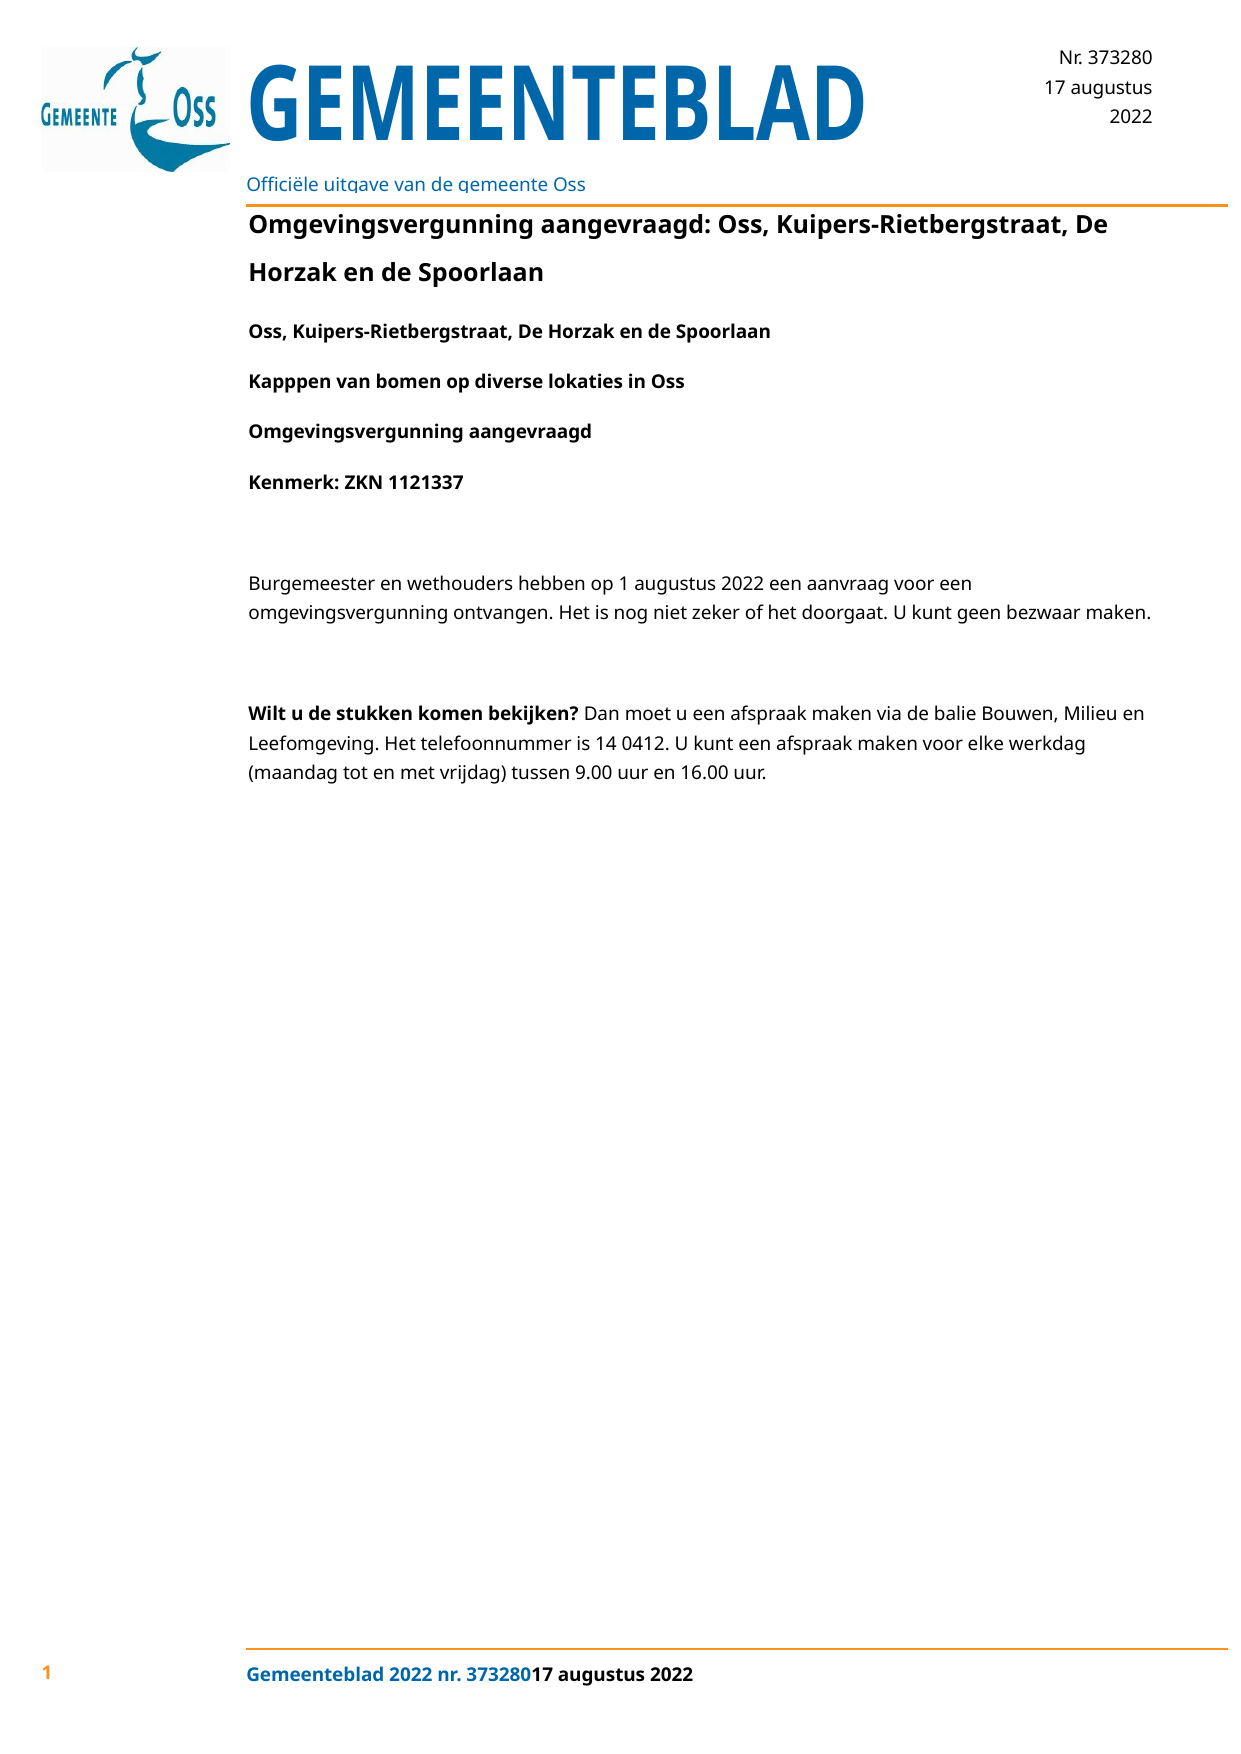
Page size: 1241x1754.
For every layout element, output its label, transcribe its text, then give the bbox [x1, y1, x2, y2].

text Oss, Kuipers-Rietbergstraat, De Horzak en de Spoorlaan [248, 318, 1152, 344]
text Omgevingsvergunning aangevraagd [248, 419, 1152, 444]
text Kapppen van bomen op diverse lokaties in Oss [248, 368, 1152, 394]
picture [41, 47, 231, 172]
text Burgemeester en wethouders hebben op 1 augustus 2022 een aanvraag voor een omgevingsvergunning ontvangen. Het is nog niet zeker of het doorgaat. U kunt geen bezwaar maken. [248, 570, 1152, 625]
text Kenmerk: ZKN 1121337 [248, 469, 1152, 495]
text Omgevingsvergunning aangevraagd: Oss, Kuipers-Rietbergstraat, De Horzak en de Spoorlaan [248, 207, 1152, 288]
text Wilt u de stukken komen bekijken? Dan moet u een afspraak maken via de balie Bouwen, Milieu en Leefomgeving. Het telefoonnummer is 14 0412. U kunt een afspraak maken voor elke werkdag (maandag tot en met vrijdag) tussen 9.00 uur en 16.00 uur. [248, 700, 1152, 785]
